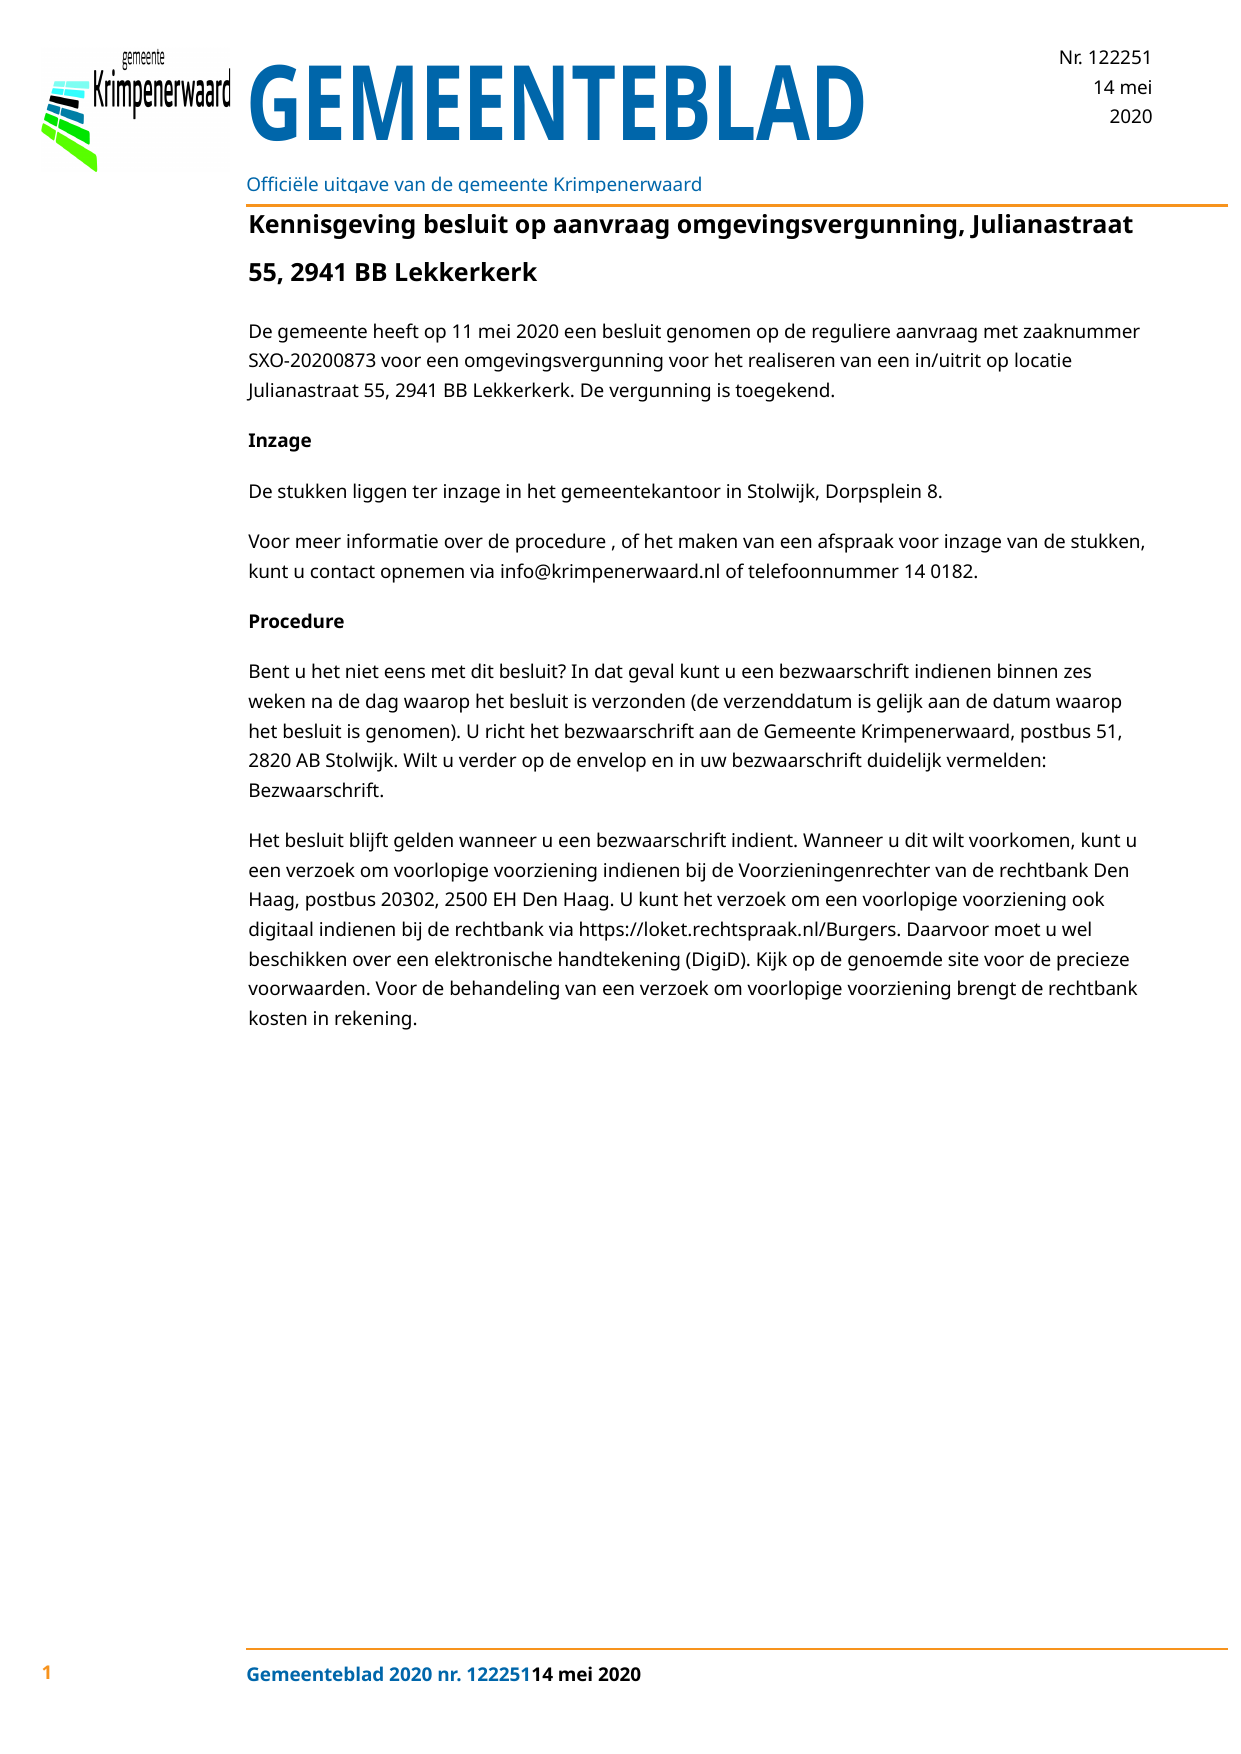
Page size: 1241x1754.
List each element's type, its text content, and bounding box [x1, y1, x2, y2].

text Het besluit blijft gelden wanneer u een bezwaarschrift indient. Wanneer u dit wilt voorkomen, kunt u een verzoek om voorlopige voorziening indienen bij de Voorzieningenrechter van de rechtbank Den Haag, postbus 20302, 2500 EH Den Haag. U kunt het verzoek om een voorlopige voorziening ook digitaal indienen bij de rechtbank via https://loket.rechtspraak.nl/Burgers. Daarvoor moet u wel beschikken over een elektronische handtekening (DigiD). Kijk op de genoemde site voor de precieze voorwaarden. Voor de behandeling van een verzoek om voorlopige voorziening brengt de rechtbank kosten in rekening. [248, 827, 1152, 1031]
text Bent u het niet eens met dit besluit? In dat geval kunt u een bezwaarschrift indienen binnen zes weken na de dag waarop het besluit is verzonden (de verzenddatum is gelijk aan de datum waarop het besluit is genomen). U richt het bezwaarschrift aan de Gemeente Krimpenerwaard, postbus 51, 2820 AB Stolwijk. Wilt u verder op de envelop en in uw bezwaarschrift duidelijk vermelden: Bezwaarschrift. [248, 659, 1152, 803]
text Inzage [248, 427, 1152, 453]
picture [41, 47, 231, 172]
text De stukken liggen ter inzage in het gemeentekantoor in Stolwijk, Dorpsplein 8. [248, 478, 1152, 504]
text Kennisgeving besluit op aanvraag omgevingsvergunning, Julianastraat 55, 2941 BB Lekkerkerk [248, 207, 1152, 288]
text Voor meer informatie over de procedure , of het maken van een afspraak voor inzage van de stukken, kunt u contact opnemen via info@krimpenerwaard.nl of telefoonnummer 14 0182. [248, 528, 1152, 584]
text De gemeente heeft op 11 mei 2020 een besluit genomen op de reguliere aanvraag met zaaknummer SXO-20200873 voor een omgevingsvergunning voor het realiseren van een in/uitrit op locatie Julianastraat 55, 2941 BB Lekkerkerk. De vergunning is toegekend. [248, 318, 1152, 403]
text Procedure [248, 608, 1152, 634]
